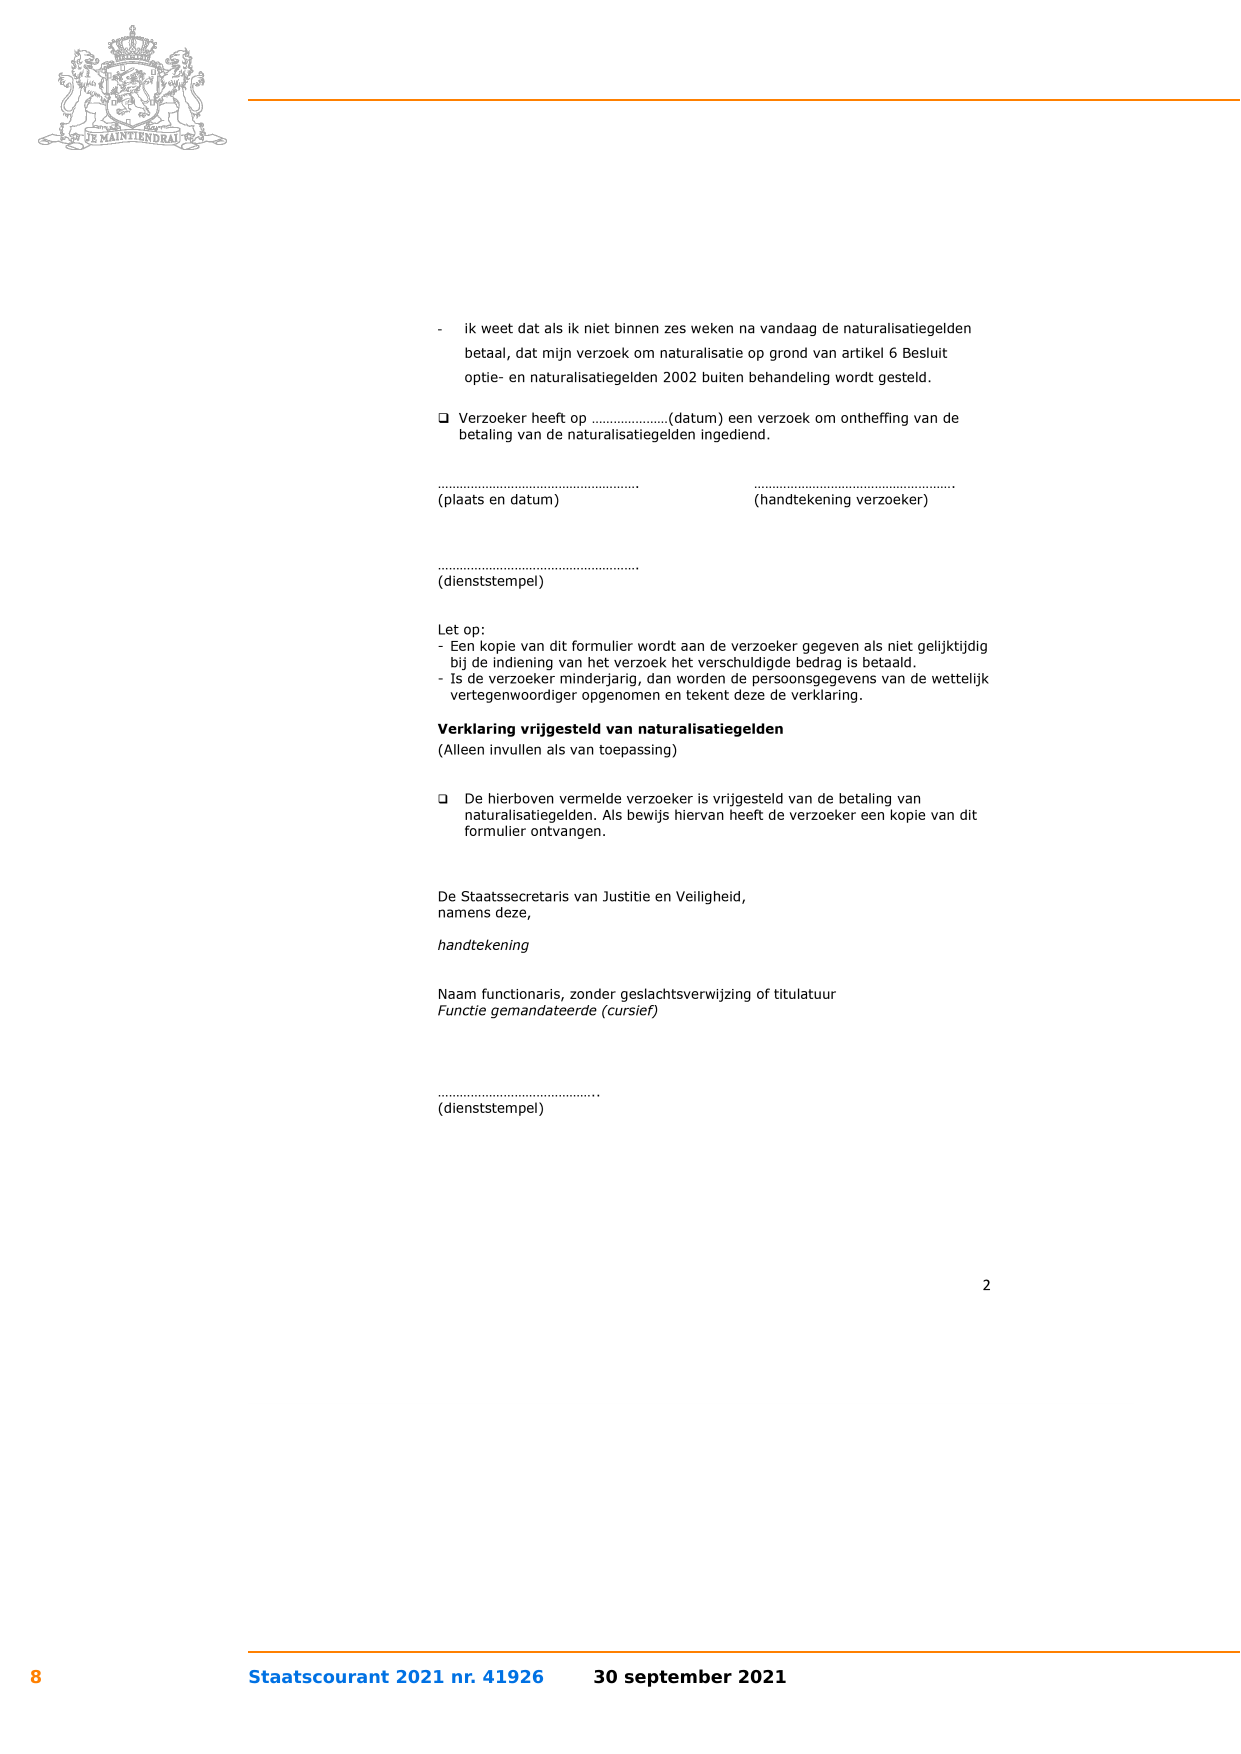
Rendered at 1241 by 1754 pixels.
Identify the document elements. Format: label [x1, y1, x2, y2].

picture [248, 151, 1134, 1404]
picture [38, 25, 227, 150]
